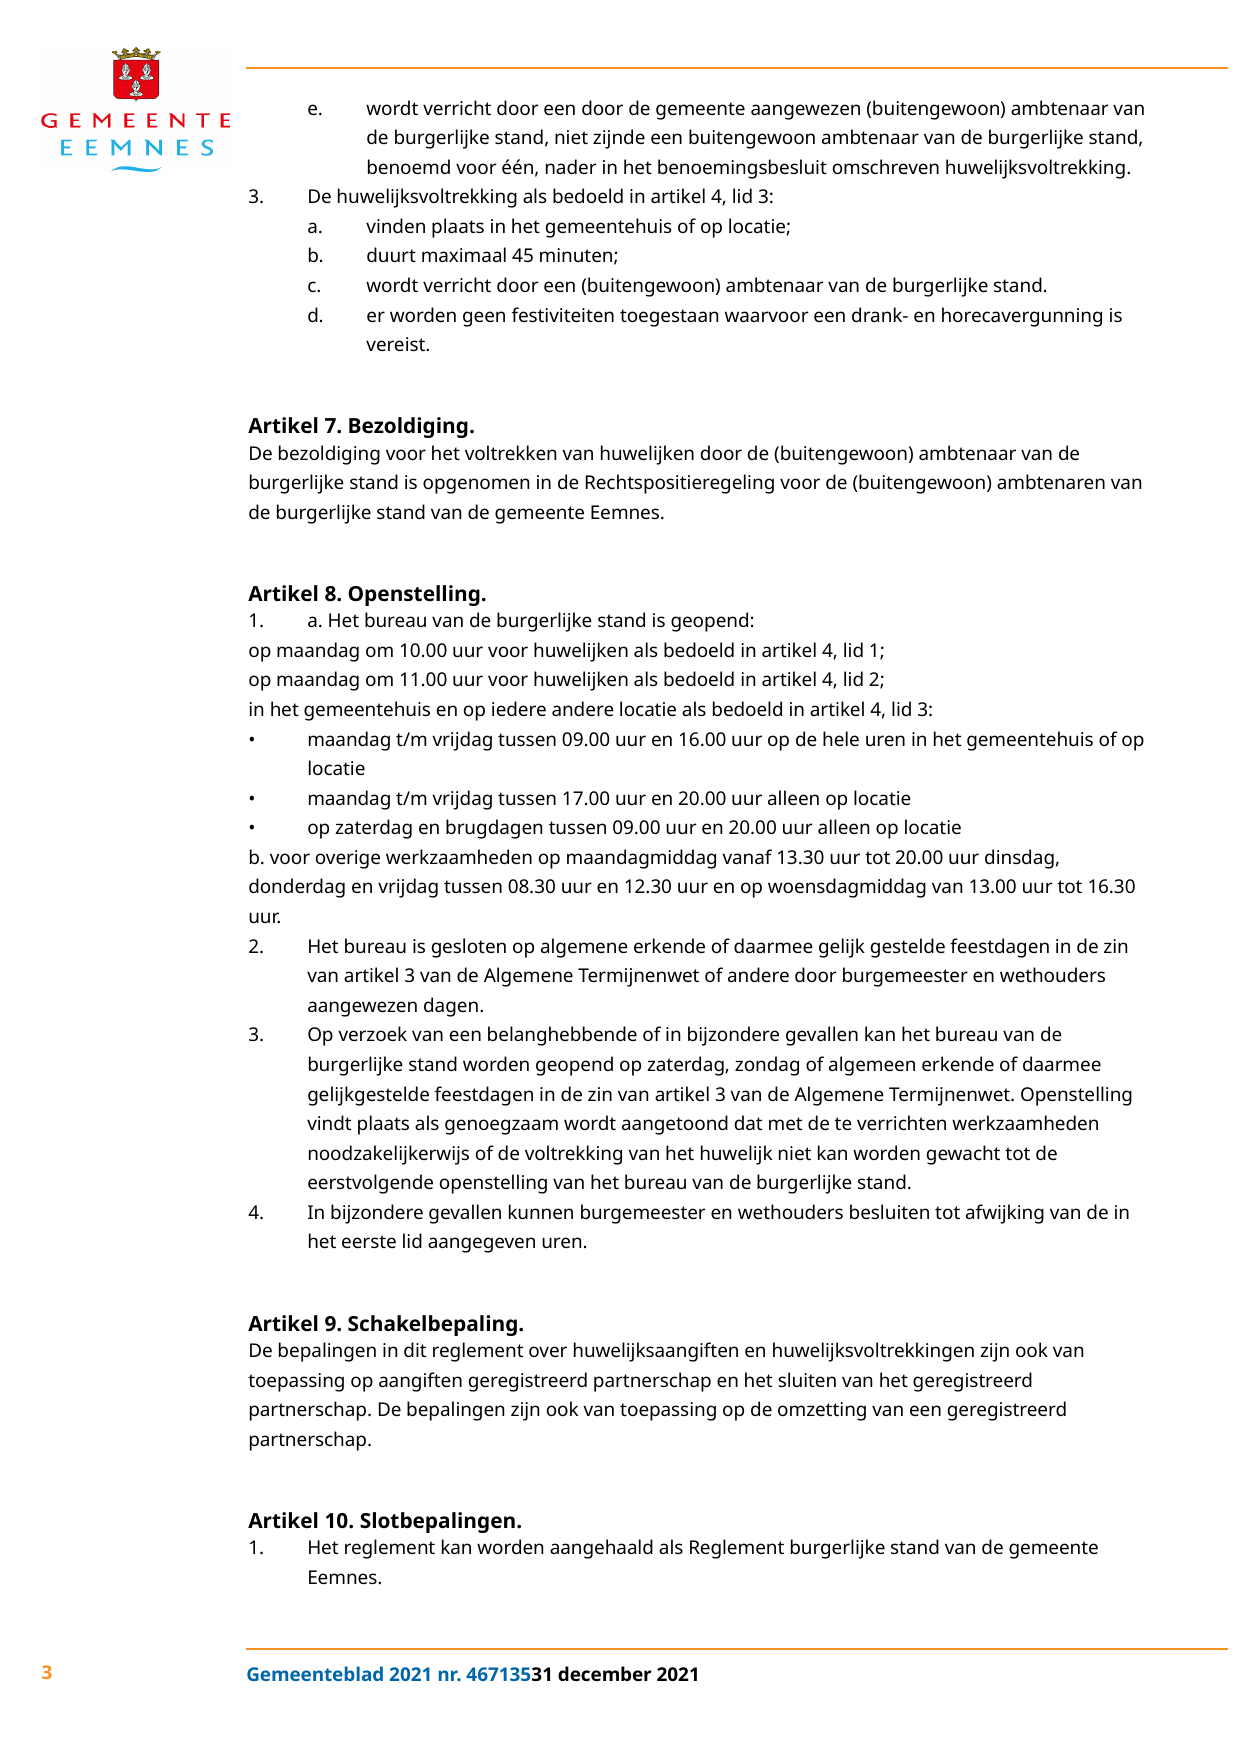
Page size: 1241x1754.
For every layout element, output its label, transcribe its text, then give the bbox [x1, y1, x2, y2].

list a. Het bureau van de burgerlijke stand is geopend: [248, 607, 1152, 633]
list maandag t/m vrijdag tussen 17.00 uur en 20.00 uur alleen op locatie [248, 785, 1152, 811]
list op zaterdag en brugdagen tussen 09.00 uur en 20.00 uur alleen op locatie [248, 814, 1152, 840]
list maandag t/m vrijdag tussen 09.00 uur en 16.00 uur op de hele uren in het gemeentehuis of op locatie [248, 726, 1152, 781]
text De bepalingen in dit reglement over huwelijksaangiften en huwelijksvoltrekkingen zijn ook van toepassing op aangiften geregistreerd partnerschap en het sluiten van het geregistreerd partnerschap. De bepalingen zijn ook van toepassing op de omzetting van een geregistreerd partnerschap. [248, 1337, 1152, 1452]
list wordt verricht door een door de gemeente aangewezen (buitengewoon) ambtenaar van de burgerlijke stand, niet zijnde een buitengewoon ambtenaar van de burgerlijke stand, benoemd voor één, nader in het benoemingsbesluit omschreven huwelijksvoltrekking. [307, 95, 1152, 180]
list er worden geen festiviteiten toegestaan waarvoor een drank- en horecavergunning is vereist. [307, 302, 1152, 357]
list De huwelijksvoltrekking als bedoeld in artikel 4, lid 3: [248, 183, 1152, 209]
list vinden plaats in het gemeentehuis of op locatie; [307, 213, 1152, 239]
text in het gemeentehuis en op iedere andere locatie als bedoeld in artikel 4, lid 3: [248, 696, 1152, 722]
text Artikel 7. Bezoldiging. [248, 411, 1152, 440]
text De bezoldiging voor het voltrekken van huwelijken door de (buitengewoon) ambtenaar van de burgerlijke stand is opgenomen in de Rechtspositieregeling voor de (buitengewoon) ambtenaren van de burgerlijke stand van de gemeente Eemnes. [248, 440, 1152, 525]
text b. voor overige werkzaamheden op maandagmiddag vanaf 13.30 uur tot 20.00 uur dinsdag, donderdag en vrijdag tussen 08.30 uur en 12.30 uur en op woensdagmiddag van 13.00 uur tot 16.30 uur. [248, 844, 1152, 929]
list duurt maximaal 45 minuten; [307, 243, 1152, 268]
list Op verzoek van een belanghebbende of in bijzondere gevallen kan het bureau van de burgerlijke stand worden geopend op zaterdag, zondag of algemeen erkende of daarmee gelijkgestelde feestdagen in de zin van artikel 3 van de Algemene Termijnenwet. Openstelling vindt plaats als genoegzaam wordt aangetoond dat met de te verrichten werkzaamheden noodzakelijkerwijs of de voltrekking van het huwelijk niet kan worden gewacht tot de eerstvolgende openstelling van het bureau van de burgerlijke stand. [248, 1022, 1152, 1195]
text Artikel 10. Slotbepalingen. [248, 1506, 1152, 1534]
list Het reglement kan worden aangehaald als Reglement burgerlijke stand van de gemeente Eemnes. [248, 1534, 1152, 1590]
text Artikel 9. Schakelbepaling. [248, 1309, 1152, 1337]
text Artikel 8. Openstelling. [248, 579, 1152, 607]
text op maandag om 11.00 uur voor huwelijken als bedoeld in artikel 4, lid 2; [248, 667, 1152, 692]
text op maandag om 10.00 uur voor huwelijken als bedoeld in artikel 4, lid 1; [248, 637, 1152, 663]
list Het bureau is gesloten op algemene erkende of daarmee gelijk gestelde feestdagen in de zin van artikel 3 van de Algemene Termijnenwet of andere door burgemeester en wethouders aangewezen dagen. [248, 933, 1152, 1018]
list wordt verricht door een (buitengewoon) ambtenaar van de burgerlijke stand. [307, 272, 1152, 298]
picture [41, 47, 231, 172]
list In bijzondere gevallen kunnen burgemeester en wethouders besluiten tot afwijking van de in het eerste lid aangegeven uren. [248, 1199, 1152, 1254]
